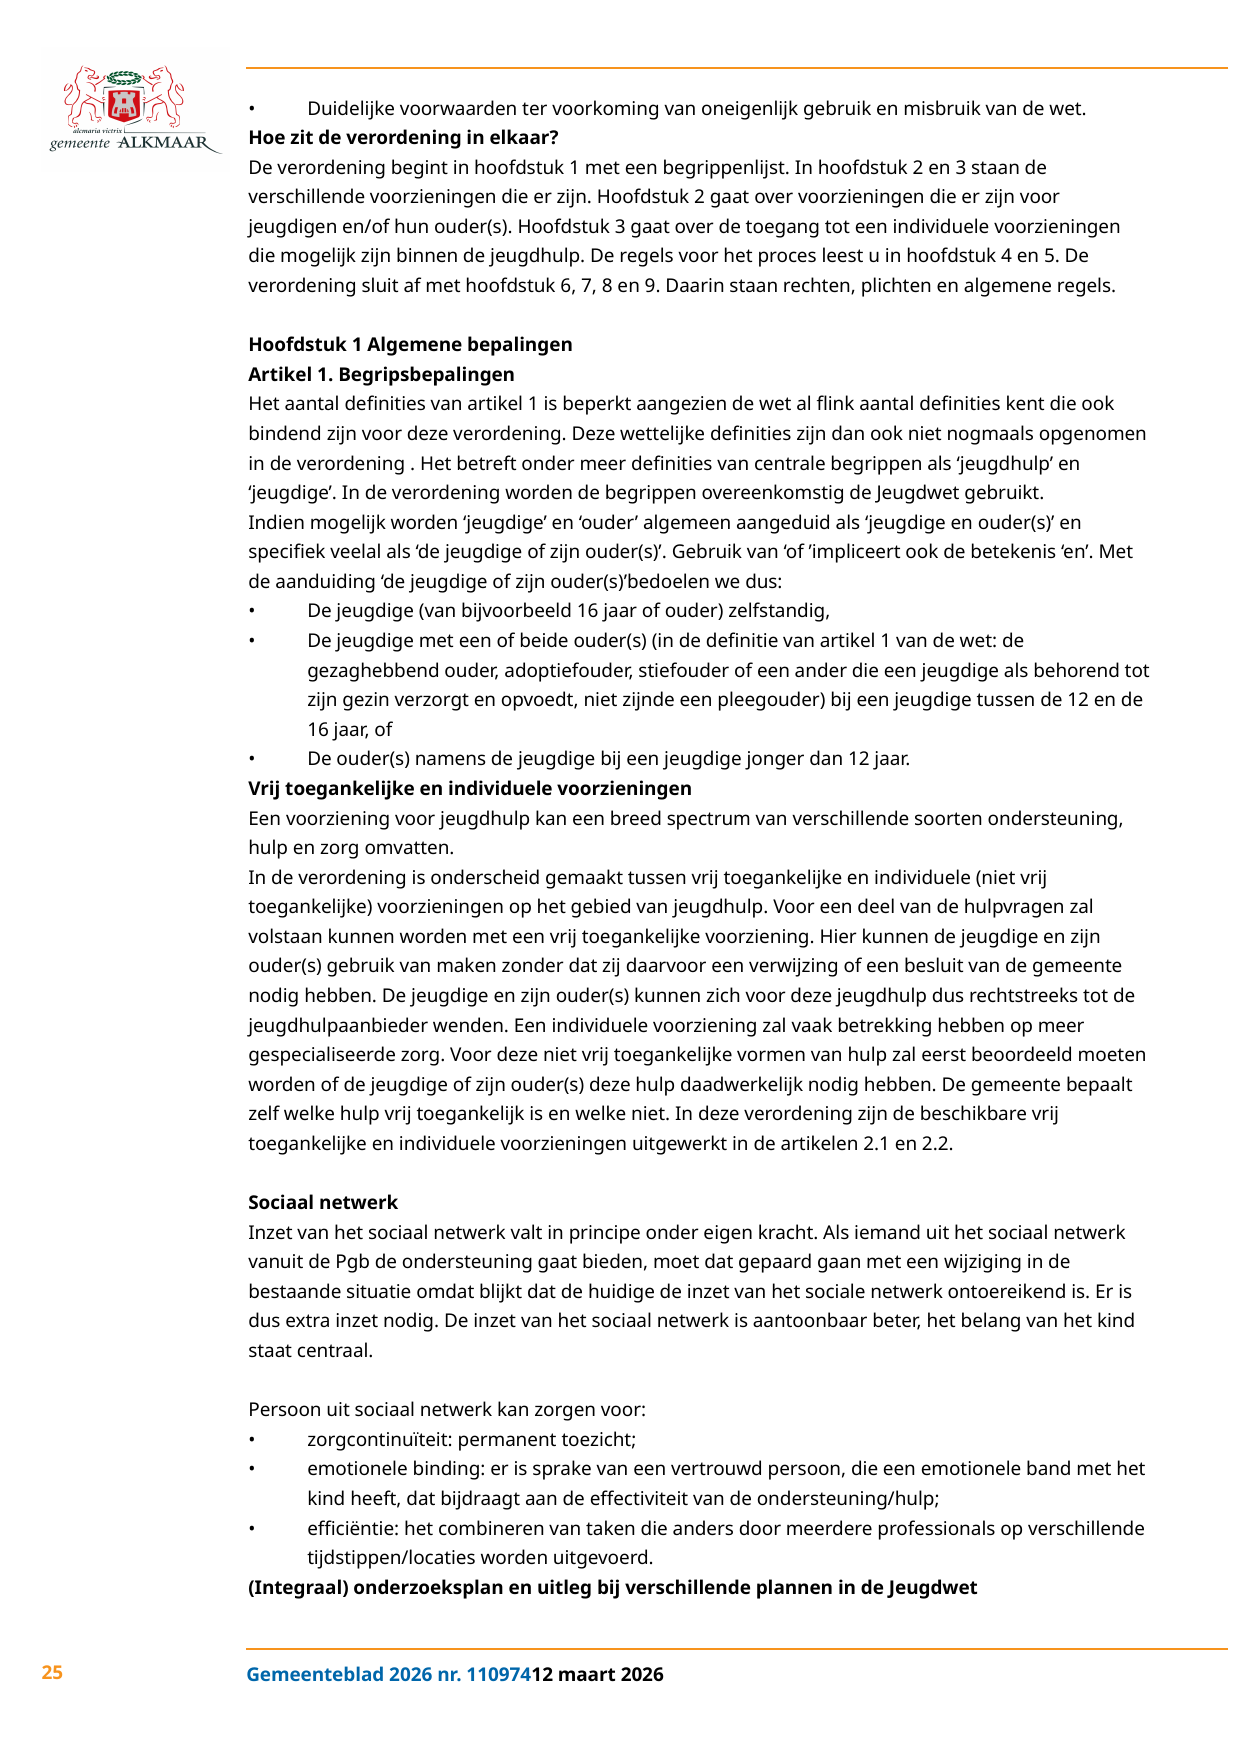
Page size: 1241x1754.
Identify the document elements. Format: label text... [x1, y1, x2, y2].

text Artikel 1. Begripsbepalingen [248, 361, 1152, 387]
list Duidelijke voorwaarden ter voorkoming van oneigenlijk gebruik en misbruik van de wet. [248, 95, 1152, 121]
text Sociaal netwerk [248, 1189, 1152, 1215]
text (Integraal) onderzoeksplan en uitleg bij verschillende plannen in de Jeugdwet [248, 1574, 1152, 1600]
list emotionele binding: er is sprake van een vertrouwd persoon, die een emotionele band met het kind heeft, dat bijdraagt aan de effectiviteit van de ondersteuning/hulp; [248, 1456, 1152, 1511]
text Persoon uit sociaal netwerk kan zorgen voor: [248, 1396, 1152, 1422]
list De jeugdige (van bijvoorbeeld 16 jaar of ouder) zelfstandig, [248, 598, 1152, 623]
list De ouder(s) namens de jeugdige bij een jeugdige jonger dan 12 jaar. [248, 746, 1152, 771]
list zorgcontinuïteit: permanent toezicht; [248, 1426, 1152, 1452]
text In de verordening is onderscheid gemaakt tussen vrij toegankelijke en individuele (niet vrij toegankelijke) voorzieningen op het gebied van jeugdhulp. Voor een deel van de hulpvragen zal volstaan kunnen worden met een vrij toegankelijke voorziening. Hier kunnen de jeugdige en zijn ouder(s) gebruik van maken zonder dat zij daarvoor een verwijzing of een besluit van de gemeente nodig hebben. De jeugdige en zijn ouder(s) kunnen zich voor deze jeugdhulp dus rechtstreeks tot de jeugdhulpaanbieder wenden. Een individuele voorziening zal vaak betrekking hebben op meer gespecialiseerde zorg. Voor deze niet vrij toegankelijke vormen van hulp zal eerst beoordeeld moeten worden of de jeugdige of zijn ouder(s) deze hulp daadwerkelijk nodig hebben. De gemeente bepaalt zelf welke hulp vrij toegankelijk is en welke niet. In deze verordening zijn de beschikbare vrij toegankelijke en individuele voorzieningen uitgewerkt in de artikelen 2.1 en 2.2. [248, 864, 1152, 1156]
list efficiëntie: het combineren van taken die anders door meerdere professionals op verschillende tijdstippen/locaties worden uitgevoerd. [248, 1515, 1152, 1570]
text Het aantal definities van artikel 1 is beperkt aangezien de wet al flink aantal definities kent die ook bindend zijn voor deze verordening. Deze wettelijke definities zijn dan ook niet nogmaals opgenomen in de verordening . Het betreft onder meer definities van centrale begrippen als ‘jeugdhulp’ en ‘jeugdige’. In de verordening worden de begrippen overeenkomstig de Jeugdwet gebruikt. [248, 391, 1152, 505]
picture [41, 47, 231, 172]
text De verordening begint in hoofdstuk 1 met een begrippenlijst. In hoofdstuk 2 en 3 staan de verschillende voorzieningen die er zijn. Hoofdstuk 2 gaat over voorzieningen die er zijn voor jeugdigen en/of hun ouder(s). Hoofdstuk 3 gaat over de toegang tot een individuele voorzieningen die mogelijk zijn binnen de jeugdhulp. De regels voor het proces leest u in hoofdstuk 4 en 5. De verordening sluit af met hoofdstuk 6, 7, 8 en 9. Daarin staan rechten, plichten en algemene regels. [248, 154, 1152, 298]
text Vrij toegankelijke en individuele voorzieningen [248, 775, 1152, 801]
text Hoofdstuk 1 Algemene bepalingen [248, 331, 1152, 357]
text Een voorziening voor jeugdhulp kan een breed spectrum van verschillende soorten ondersteuning, hulp en zorg omvatten. [248, 805, 1152, 860]
text Inzet van het sociaal netwerk valt in principe onder eigen kracht. Als iemand uit het sociaal netwerk vanuit de Pgb de ondersteuning gaat bieden, moet dat gepaard gaan met een wijziging in de bestaande situatie omdat blijkt dat de huidige de inzet van het sociale netwerk ontoereikend is. Er is dus extra inzet nodig. De inzet van het sociaal netwerk is aantoonbaar beter, het belang van het kind staat centraal. [248, 1219, 1152, 1363]
text Indien mogelijk worden ‘jeugdige’ en ‘ouder’ algemeen aangeduid als ‘jeugdige en ouder(s)’ en specifiek veelal als ‘de jeugdige of zijn ouder(s)’. Gebruik van ‘of ’impliceert ook de betekenis ‘en’. Met de aanduiding ‘de jeugdige of zijn ouder(s)’bedoelen we dus: [248, 509, 1152, 594]
text Hoe zit de verordening in elkaar? [248, 124, 1152, 150]
list De jeugdige met een of beide ouder(s) (in de definitie van artikel 1 van de wet: de gezaghebbend ouder, adoptiefouder, stiefouder of een ander die een jeugdige als behorend tot zijn gezin verzorgt en opvoedt, niet zijnde een pleegouder) bij een jeugdige tussen de 12 en de 16 jaar, of [248, 627, 1152, 742]
